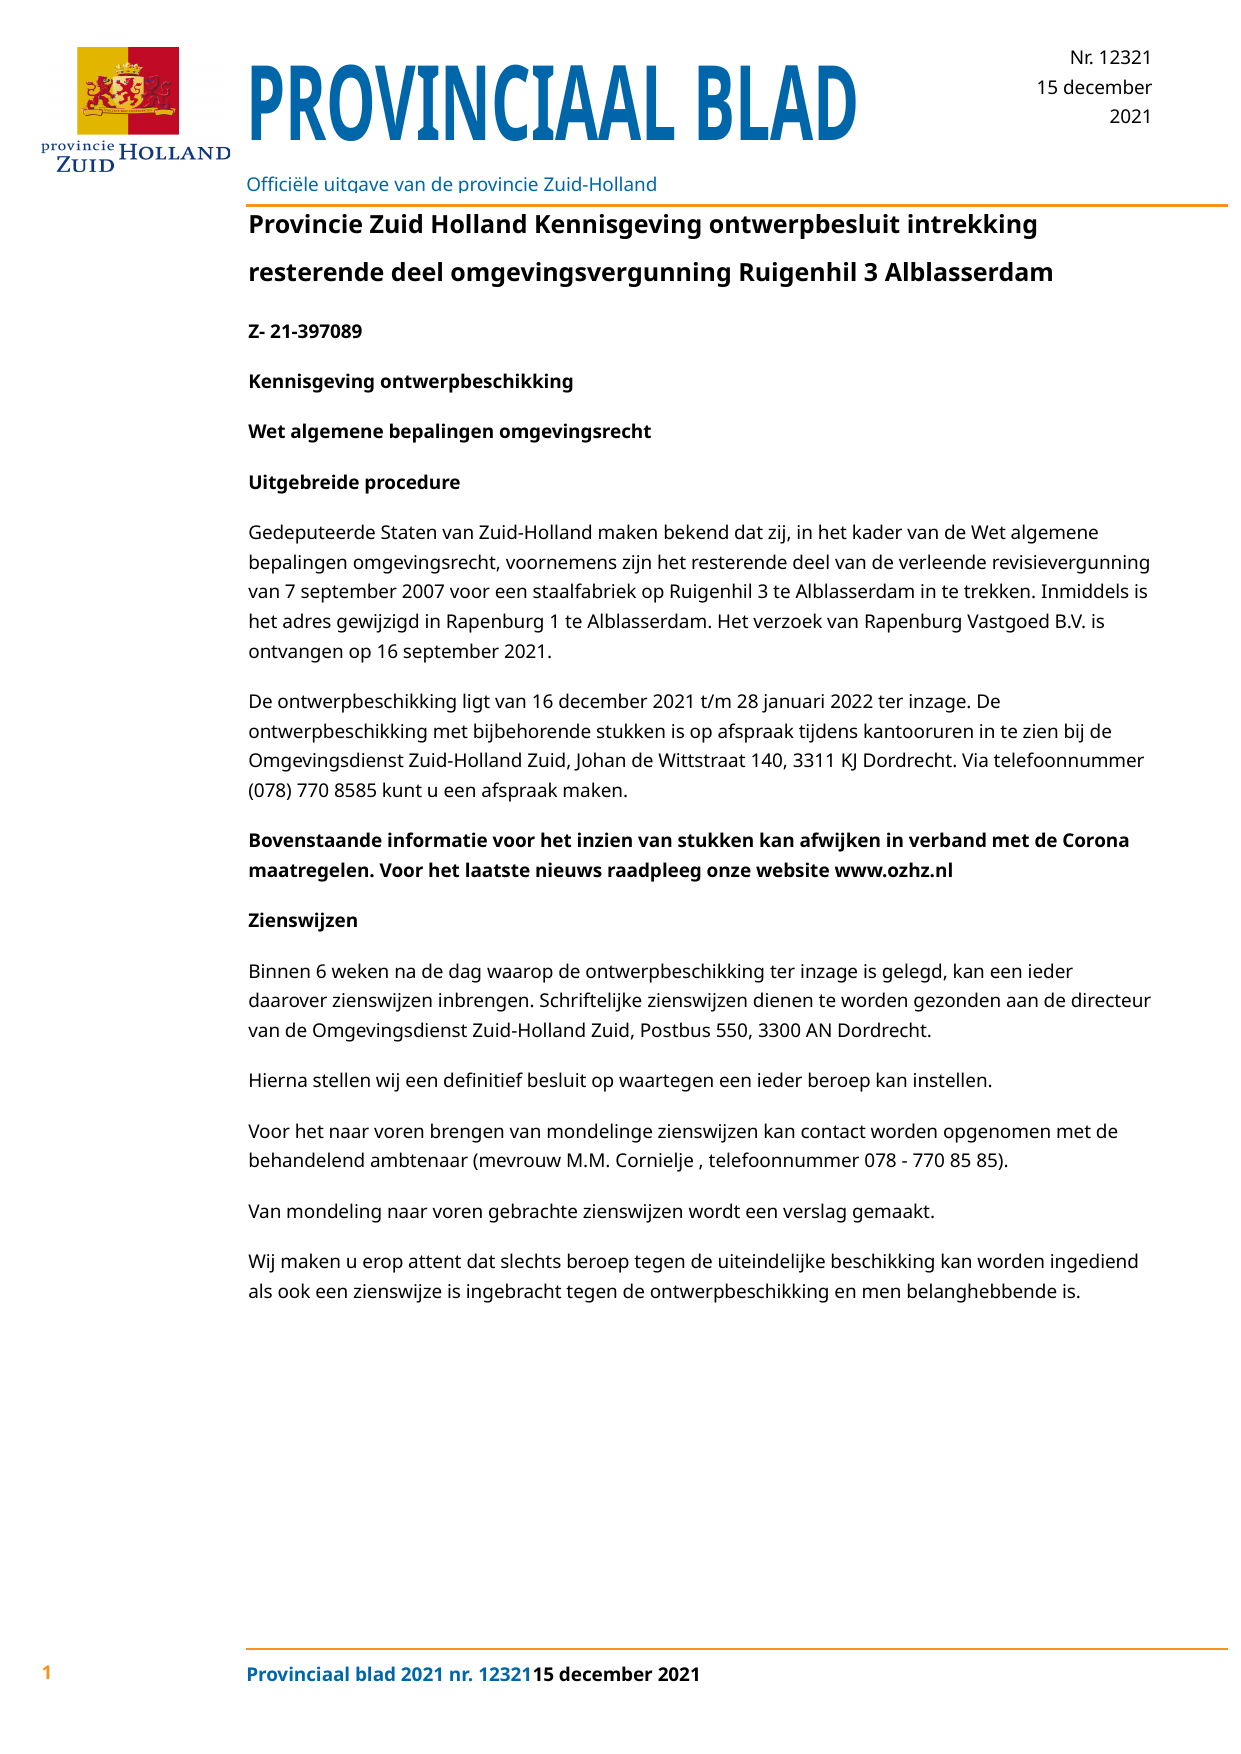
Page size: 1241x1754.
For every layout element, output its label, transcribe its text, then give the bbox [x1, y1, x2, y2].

text De ontwerpbeschikking ligt van 16 december 2021 t/m 28 januari 2022 ter inzage. De ontwerpbeschikking met bijbehorende stukken is op afspraak tijdens kantooruren in te zien bij de Omgevingsdienst Zuid-Holland Zuid, Johan de Wittstraat 140, 3311 KJ Dordrecht. Via telefoonnummer (078) 770 8585 kunt u een afspraak maken. [248, 688, 1152, 803]
text Binnen 6 weken na de dag waarop de ontwerpbeschikking ter inzage is gelegd, kan een ieder daarover zienswijzen inbrengen. Schriftelijke zienswijzen dienen te worden gezonden aan de directeur van de Omgevingsdienst Zuid-Holland Zuid, Postbus 550, 3300 AN Dordrecht. [248, 958, 1152, 1043]
text Provincie Zuid Holland Kennisgeving ontwerpbesluit intrekking resterende deel omgevingsvergunning Ruigenhil 3 Alblasserdam [248, 207, 1152, 288]
text Wij maken u erop attent dat slechts beroep tegen de uiteindelijke beschikking kan worden ingediend als ook een zienswijze is ingebracht tegen de ontwerpbeschikking en men belanghebbende is. [248, 1248, 1152, 1304]
text Voor het naar voren brengen van mondelinge zienswijzen kan contact worden opgenomen met de behandelend ambtenaar (mevrouw M.M. Cornielje , telefoonnummer 078 - 770 85 85). [248, 1118, 1152, 1173]
text Van mondeling naar voren gebrachte zienswijzen wordt een verslag gemaakt. [248, 1198, 1152, 1224]
text Z- 21-397089 [248, 318, 1152, 344]
text Hierna stellen wij een definitief besluit op waartegen een ieder beroep kan instellen. [248, 1067, 1152, 1093]
text Kennisgeving ontwerpbeschikking [248, 368, 1152, 394]
text Bovenstaande informatie voor het inzien van stukken kan afwijken in verband met de Corona maatregelen. Voor het laatste nieuws raadpleeg onze website www.ozhz.nl [248, 827, 1152, 883]
text Gedeputeerde Staten van Zuid-Holland maken bekend dat zij, in het kader van de Wet algemene bepalingen omgevingsrecht, voornemens zijn het resterende deel van de verleende revisievergunning van 7 september 2007 voor een staalfabriek op Ruigenhil 3 te Alblasserdam in te trekken. Inmiddels is het adres gewijzigd in Rapenburg 1 te Alblasserdam. Het verzoek van Rapenburg Vastgoed B.V. is ontvangen op 16 september 2021. [248, 519, 1152, 664]
picture [41, 47, 231, 172]
text Zienswijzen [248, 907, 1152, 933]
text Wet algemene bepalingen omgevingsrecht [248, 419, 1152, 444]
text Uitgebreide procedure [248, 469, 1152, 495]
